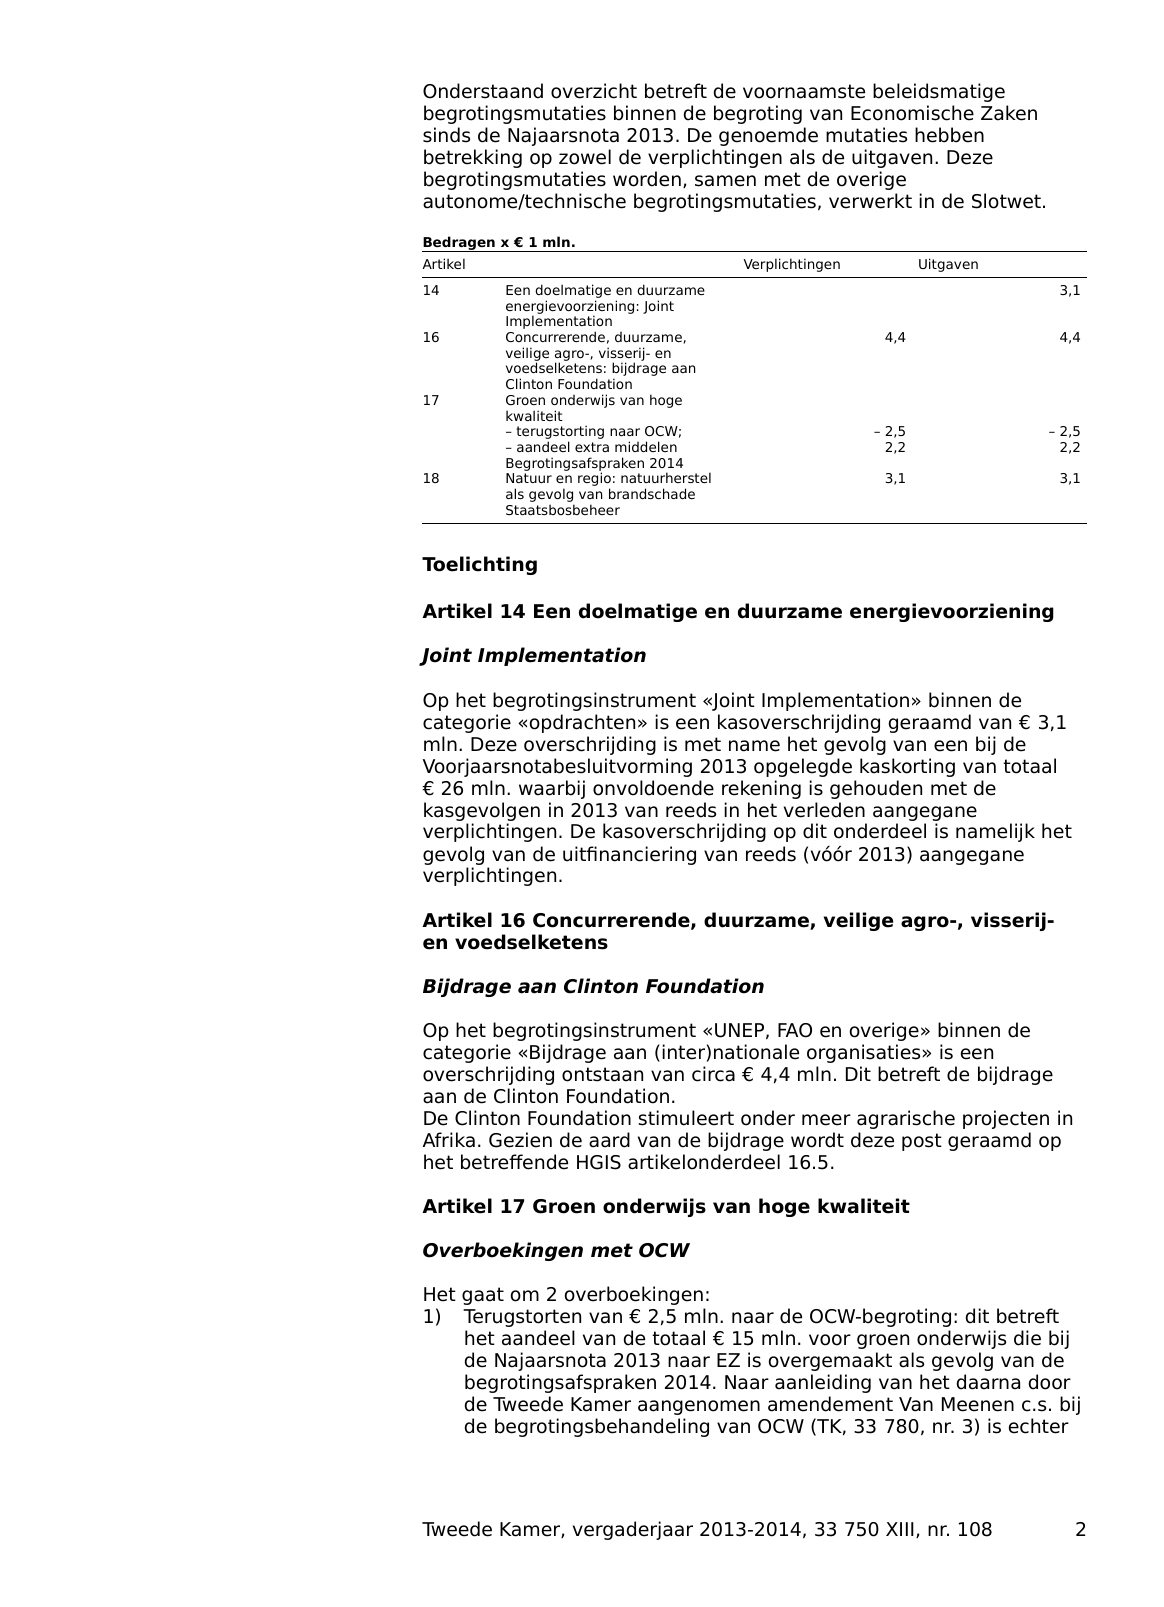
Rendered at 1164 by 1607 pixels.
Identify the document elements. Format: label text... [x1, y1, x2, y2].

text De Clinton Foundation stimuleert onder meer agrarische projecten in Afrika. Gezien de aard van de bijdrage wordt deze post geraamd op het betreffende HGIS artikelonderdeel 16.5. [422, 1108, 1087, 1174]
text Onderstaand overzicht betreft de voornaamste beleidsmatige begrotingsmutaties binnen de begroting van Economische Zaken sinds de Najaarsnota 2013. De genoemde mutaties hebben betrekking op zowel de verplichtingen als de uitgaven. Deze begrotingsmutaties worden, samen met de overige autonome/technische begrotingsmutaties, verwerkt in de Slotwet. [422, 81, 1087, 213]
table_cell [737, 393, 912, 424]
table_cell [422, 440, 499, 471]
table_cell – aandeel extra middelen Begrotingsafspraken 2014 [499, 440, 737, 471]
table_cell 16 [422, 330, 499, 393]
subtitle Artikel 17 Groen onderwijs van hoge kwaliteit [422, 1196, 1087, 1218]
subtitle Artikel 14 Een doelmatige en duurzame energievoorziening [422, 601, 1087, 623]
subtitle Bijdrage aan Clinton Foundation [422, 976, 1087, 998]
table_cell 4,4 [737, 330, 912, 393]
table_cell 3,1 [912, 471, 1087, 523]
table_cell – 2,5 [912, 424, 1087, 440]
table_cell Concurrerende, duurzame, veilige agro-, visserij- en voedselketens: bijdrage aan Clinton Foundation [499, 330, 737, 393]
subtitle Toelichting [422, 554, 1087, 576]
table_cell Een doelmatige en duurzame energievoorziening: Joint Implementation [499, 278, 737, 330]
text Op het begrotingsinstrument «Joint Implementation» binnen de categorie «opdrachten» is een kasoverschrijding geraamd van € 3,1 mln. Deze overschrijding is met name het gevolg van een bij de Voorjaarsnotabesluitvorming 2013 opgelegde kaskorting van totaal € 26 mln. waarbij onvoldoende rekening is gehouden met de kasgevolgen in 2013 van reeds in het verleden aangegane verplichtingen. De kasoverschrijding op dit onderdeel is namelijk het gevolg van de uitfinanciering van reeds (vóór 2013) aangegane verplichtingen. [422, 689, 1087, 887]
table_cell 17 [422, 393, 499, 424]
subtitle Overboekingen met OCW [422, 1240, 1087, 1262]
table_cell 2,2 [737, 440, 912, 471]
table_cell [499, 252, 737, 277]
text 1) Terugstorten van € 2,5 mln. naar de OCW-begroting: dit betreft het aandeel van de totaal € 15 mln. voor groen onderwijs die bij de Najaarsnota 2013 naar EZ is overgemaakt als gevolg van de begrotingsafspraken 2014. Naar aanleiding van het daarna door de Tweede Kamer aangenomen amendement Van Meenen c.s. bij de begrotingsbehandeling van OCW (TK, 33 780, nr. 3) is echter [422, 1306, 1087, 1438]
table_cell [912, 393, 1087, 424]
table_cell 4,4 [912, 330, 1087, 393]
table_cell – 2,5 [737, 424, 912, 440]
text Het gaat om 2 overboekingen: [422, 1284, 1087, 1306]
table_cell 3,1 [912, 278, 1087, 330]
table_cell 3,1 [737, 471, 912, 523]
table_cell 18 [422, 471, 499, 523]
text Op het begrotingsinstrument «UNEP, FAO en overige» binnen de categorie «Bijdrage aan (inter)nationale organisaties» is een overschrijding ontstaan van circa € 4,4 mln. Dit betreft de bijdrage aan de Clinton Foundation. [422, 1020, 1087, 1108]
table_header Bedragen x € 1 mln. [422, 235, 1087, 251]
table_cell Verplichtingen [737, 252, 912, 277]
subtitle Artikel 16 Concurrerende, duurzame, veilige agro-, visserij- en voedselketens [422, 909, 1087, 953]
table_cell 14 [422, 278, 499, 330]
table_cell Groen onderwijs van hoge kwaliteit [499, 393, 737, 424]
table_cell Natuur en regio: natuurherstel als gevolg van brandschade Staatsbosbeheer [499, 471, 737, 523]
table_cell 2,2 [912, 440, 1087, 471]
table_cell [737, 278, 912, 330]
table_cell – terugstorting naar OCW; [499, 424, 737, 440]
subtitle Joint Implementation [422, 645, 1087, 667]
table_cell Artikel [422, 252, 499, 277]
table_cell Uitgaven [912, 252, 1087, 277]
table_cell [422, 424, 499, 440]
